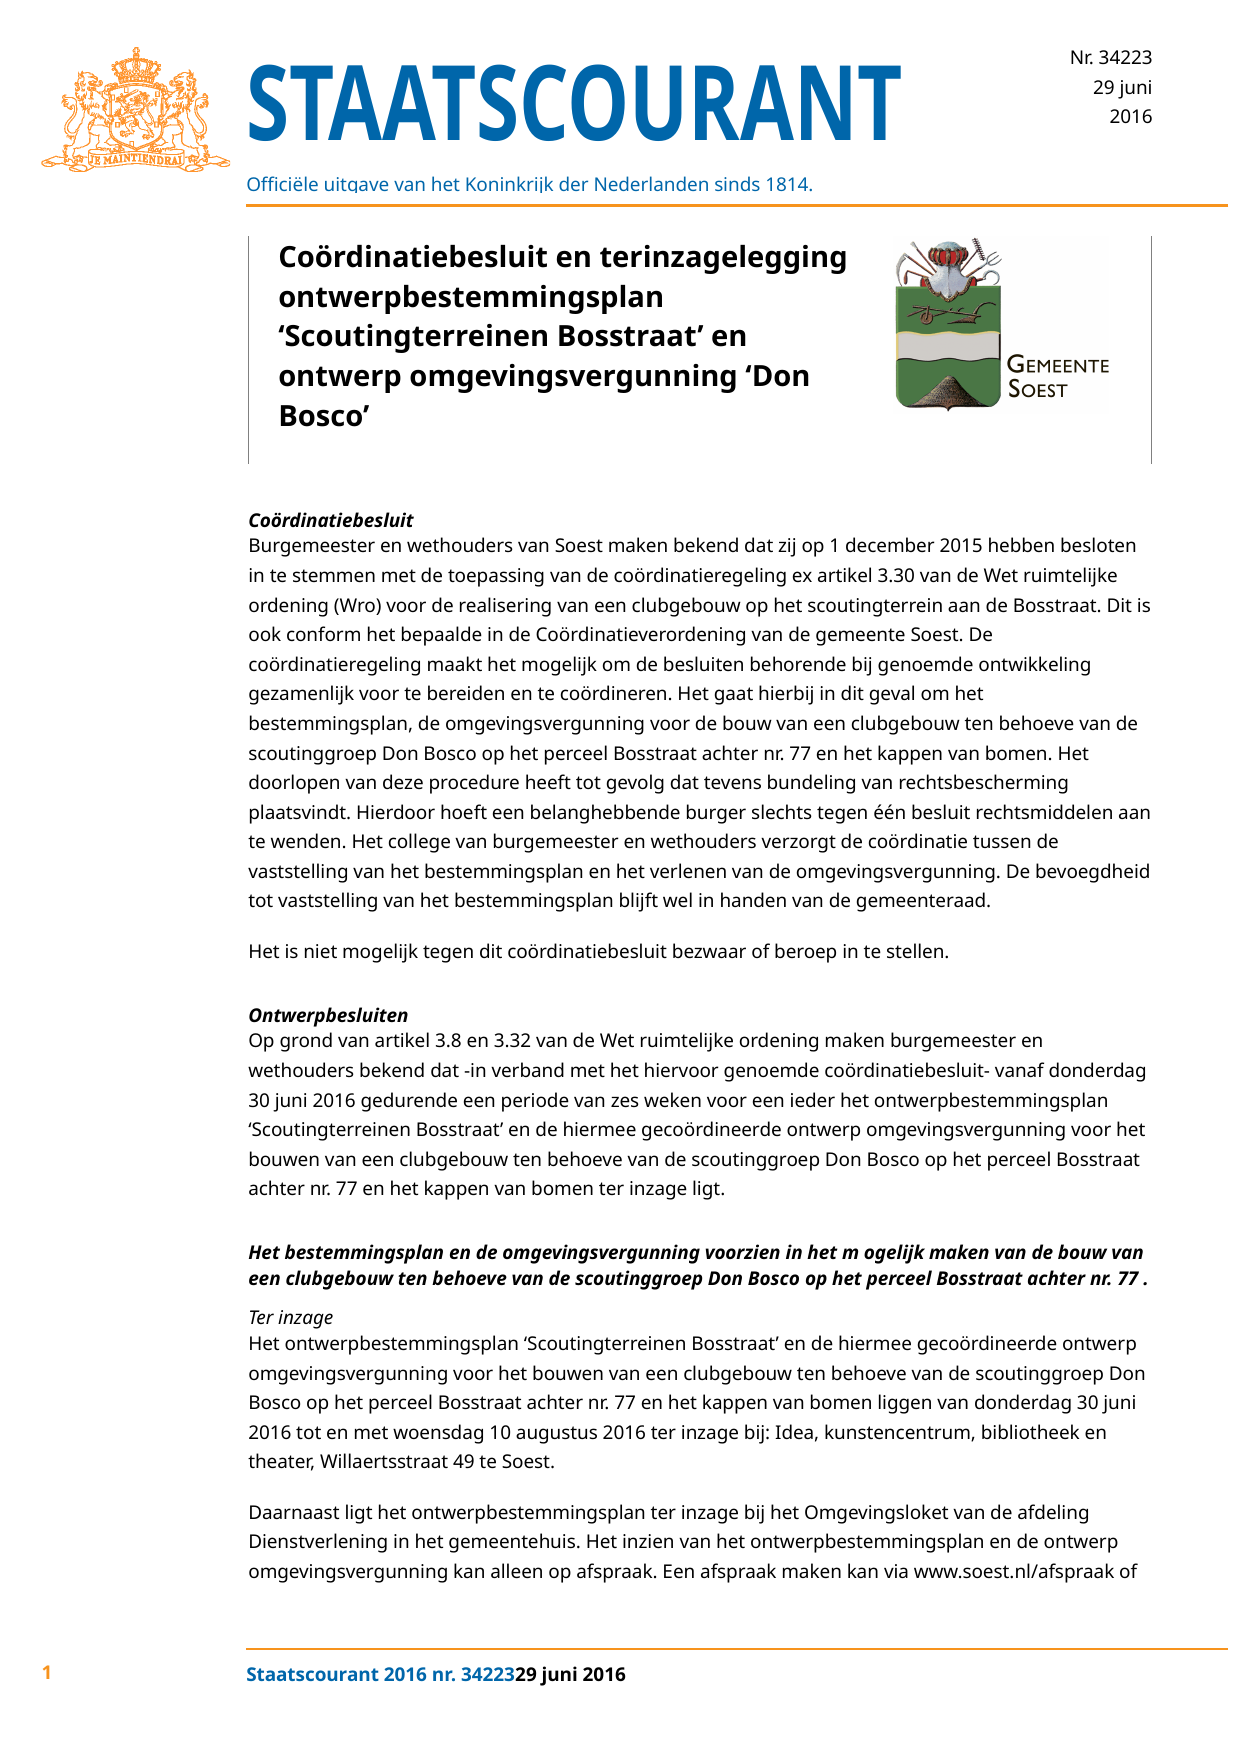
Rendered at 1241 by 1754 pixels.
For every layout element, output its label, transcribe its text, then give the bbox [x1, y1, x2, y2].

picture [41, 47, 231, 172]
text Het bestemmingsplan en de omgevingsvergunning voorzien in het m ogelijk maken van de bouw van een clubgebouw ten behoeve van de scoutinggroep Don Bosco op het perceel Bosstraat achter nr. 77 . [248, 1239, 1152, 1291]
text Ter inzage [248, 1304, 1152, 1330]
text Burgemeester en wethouders van Soest maken bekend dat zij op 1 december 2015 hebben besloten in te stemmen met de toepassing van de coördinatieregeling ex artikel 3.30 van de Wet ruimtelijke ordening (Wro) voor de realisering van een clubgebouw op het scoutingterrein aan de Bosstraat. Dit is ook conform het bepaalde in de Coördinatieverordening van de gemeente Soest. De coördinatieregeling maakt het mogelijk om de besluiten behorende bij genoemde ontwikkeling gezamenlijk voor te bereiden en te coördineren. Het gaat hierbij in dit geval om het bestemmingsplan, de omgevingsvergunning voor de bouw van een clubgebouw ten behoeve van de scoutinggroep Don Bosco op het perceel Bosstraat achter nr. 77 en het kappen van bomen. Het doorlopen van deze procedure heeft tot gevolg dat tevens bundeling van rechtsbescherming plaatsvindt. Hierdoor hoeft een belanghebbende burger slechts tegen één besluit rechtsmiddelen aan te wenden. Het college van burgemeester en wethouders verzorgt de coördinatie tussen de vaststelling van het bestemmingsplan en het verlenen van de omgevingsvergunning. De bevoegdheid tot vaststelling van het bestemmingsplan blijft wel in handen van de gemeenteraad. [248, 533, 1152, 913]
table_header [850, 236, 892, 413]
text Het is niet mogelijk tegen dit coördinatiebesluit bezwaar of beroep in te stellen. [248, 938, 1152, 964]
picture [892, 236, 1109, 414]
text Daarnaast ligt het ontwerpbestemmingsplan ter inzage bij het Omgevingsloket van de afdeling Dienstverlening in het gemeentehuis. Het inzien van het ontwerpbestemmingsplan en de ontwerp omgevingsvergunning kan alleen op afspraak. Een afspraak maken kan via www.soest.nl/afspraak of [248, 1499, 1152, 1584]
table_header [850, 414, 1151, 464]
table_header [1109, 236, 1151, 413]
text Het ontwerpbestemmingsplan ‘Scoutingterreinen Bosstraat’ en de hiermee gecoördineerde ontwerp omgevingsvergunning voor het bouwen van een clubgebouw ten behoeve van de scoutinggroep Don Bosco op het perceel Bosstraat achter nr. 77 en het kappen van bomen liggen van donderdag 30 juni 2016 tot en met woensdag 10 augustus 2016 ter inzage bij: Idea, kunstencentrum, bibliotheek en theater, Willaertsstraat 49 te Soest. [248, 1330, 1152, 1474]
text Op grond van artikel 3.8 en 3.32 van de Wet ruimtelijke ordening maken burgemeester en wethouders bekend dat -in verband met het hiervoor genoemde coördinatiebesluit- vanaf donderdag 30 juni 2016 gedurende een periode van zes weken voor een ieder het ontwerpbestemmingsplan ‘Scoutingterreinen Bosstraat’ en de hiermee gecoördineerde ontwerp omgevingsvergunning voor het bouwen van een clubgebouw ten behoeve van de scoutinggroep Don Bosco op het perceel Bosstraat achter nr. 77 en het kappen van bomen ter inzage ligt. [248, 1028, 1152, 1201]
table_header Coördinatiebesluit en terinzagelegging ontwerpbestemmingsplan ‘Scoutingterreinen Bosstraat’ en ontwerp omgevingsvergunning ‘Don Bosco’ [249, 236, 850, 464]
text Ontwerpbesluiten [248, 1002, 1152, 1028]
text Coördinatiebesluit [248, 507, 1152, 533]
